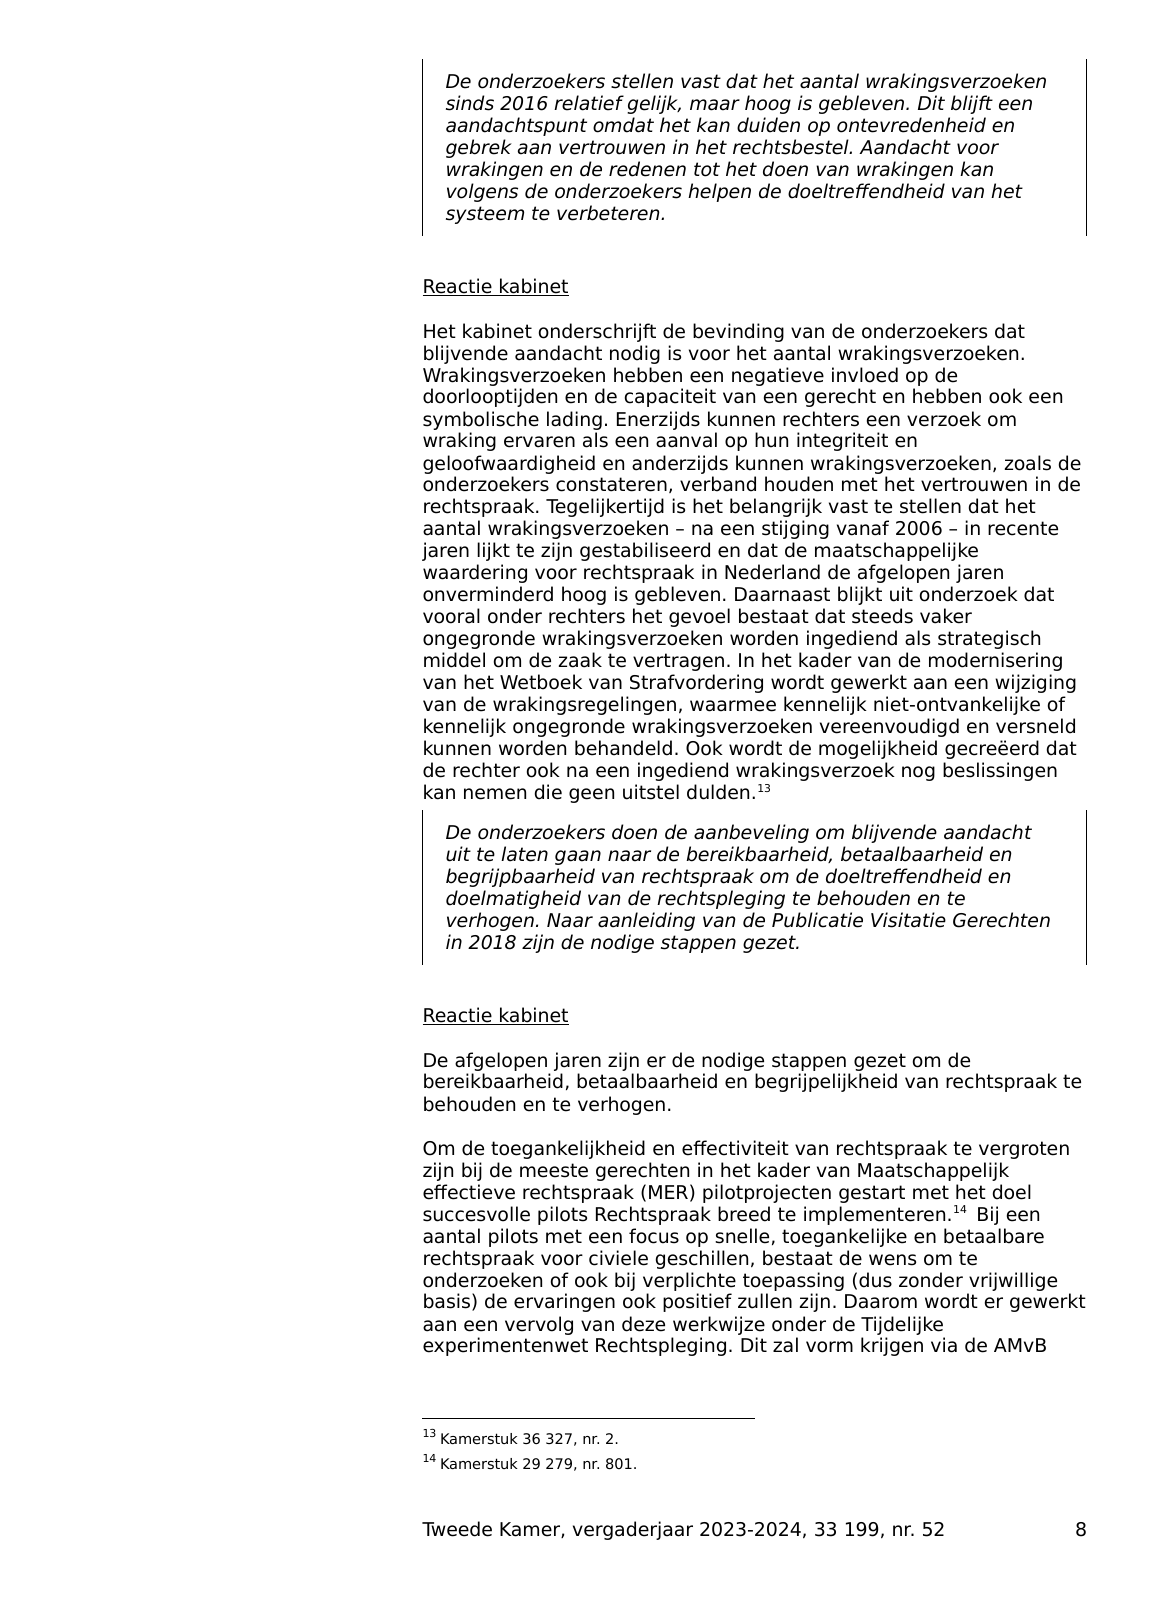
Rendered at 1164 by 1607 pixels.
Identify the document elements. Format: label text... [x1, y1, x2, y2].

table_header De onderzoekers doen de aanbeveling om blijvende aandacht uit te laten gaan naar de bereikbaarheid, betaalbaarheid en begrijpbaarheid van rechtspraak om de doeltreffendheid en doelmatigheid van de rechtspleging te behouden en te verhogen. Naar aanleiding van de Publicatie Visitatie Gerechten in 2018 zijn de nodige stappen gezet. [423, 810, 1086, 965]
text Om de toegankelijkheid en effectiviteit van rechtspraak te vergroten zijn bij de meeste gerechten in het kader van Maatschappelijk effectieve rechtspraak (MER) pilotprojecten gestart met het doel succesvolle pilots Rechtspraak breed te implementeren. Bij een aantal pilots met een focus op snelle, toegankelijke en betaalbare rechtspraak voor civiele geschillen, bestaat de wens om te onderzoeken of ook bij verplichte toepassing (dus zonder vrijwillige basis) de ervaringen ook positief zullen zijn. Daarom wordt er gewerkt aan een vervolg van deze werkwijze onder de Tijdelijke experimentenwet Rechtspleging. Dit zal vorm krijgen via de AMvB [422, 1138, 1087, 1357]
subtitle Reactie kabinet [422, 276, 1087, 298]
table_header De onderzoekers stellen vast dat het aantal wrakingsverzoeken sinds 2016 relatief gelijk, maar hoog is gebleven. Dit blijft een aandachtspunt omdat het kan duiden op ontevredenheid en gebrek aan vertrouwen in het rechtsbestel. Aandacht voor wrakingen en de redenen tot het doen van wrakingen kan volgens de onderzoekers helpen de doeltreffendheid van het systeem te verbeteren. [423, 59, 1086, 236]
text Kamerstuk 36 327, nr. 2. [422, 1427, 1087, 1449]
subtitle Reactie kabinet [422, 1005, 1087, 1027]
text Kamerstuk 29 279, nr. 801. [422, 1452, 1087, 1474]
text De afgelopen jaren zijn er de nodige stappen gezet om de bereikbaarheid, betaalbaarheid en begrijpelijkheid van rechtspraak te behouden en te verhogen. [422, 1049, 1087, 1115]
text Het kabinet onderschrijft de bevinding van de onderzoekers dat blijvende aandacht nodig is voor het aantal wrakingsverzoeken. Wrakingsverzoeken hebben een negatieve invloed op de doorlooptijden en de capaciteit van een gerecht en hebben ook een symbolische lading. Enerzijds kunnen rechters een verzoek om wraking ervaren als een aanval op hun integriteit en geloofwaardigheid en anderzijds kunnen wrakingsverzoeken, zoals de onderzoekers constateren, verband houden met het vertrouwen in de rechtspraak. Tegelijkertijd is het belangrijk vast te stellen dat het aantal wrakingsverzoeken – na een stijging vanaf 2006 – in recente jaren lijkt te zijn gestabiliseerd en dat de maatschappelijke waardering voor rechtspraak in Nederland de afgelopen jaren onverminderd hoog is gebleven. Daarnaast blijkt uit onderzoek dat vooral onder rechters het gevoel bestaat dat steeds vaker ongegronde wrakingsverzoeken worden ingediend als strategisch middel om de zaak te vertragen. In het kader van de modernisering van het Wetboek van Strafvordering wordt gewerkt aan een wijziging van de wrakingsregelingen, waarmee kennelijk niet-ontvankelijke of kennelijk ongegronde wrakingsverzoeken vereenvoudigd en versneld kunnen worden behandeld. Ook wordt de mogelijkheid gecreëerd dat de rechter ook na een ingediend wrakingsverzoek nog beslissingen kan nemen die geen uitstel dulden. [422, 321, 1087, 804]
